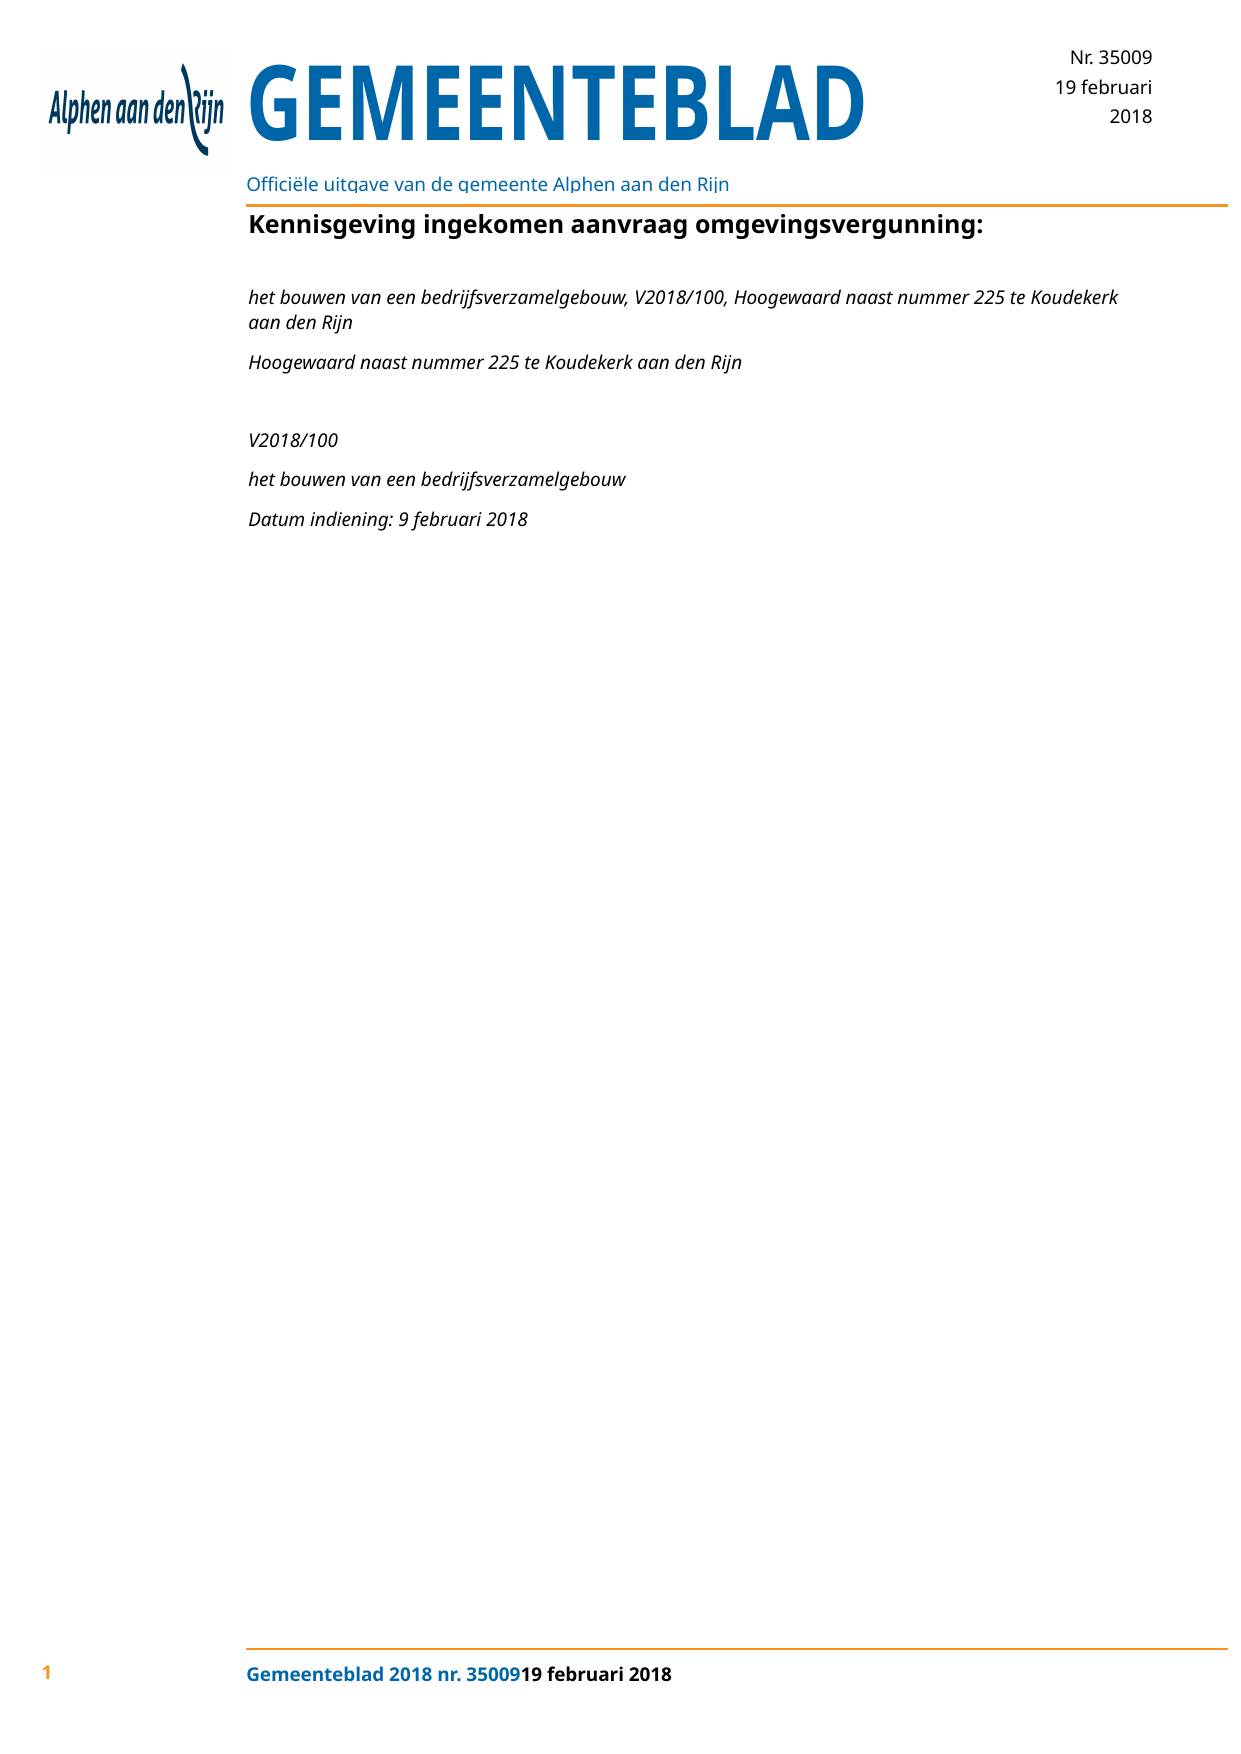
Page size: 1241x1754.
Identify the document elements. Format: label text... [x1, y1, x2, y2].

text Hoogewaard naast nummer 225 te Koudekerk aan den Rijn [248, 349, 1152, 374]
picture [41, 47, 231, 172]
text Kennisgeving ingekomen aanvraag omgevingsvergunning: [248, 207, 1152, 241]
text het bouwen van een bedrijfsverzamelgebouw [248, 467, 1152, 492]
text Datum indiening: 9 februari 2018 [248, 506, 1152, 532]
text het bouwen van een bedrijfsverzamelgebouw, V2018/100, Hoogewaard naast nummer 225 te Koudekerk aan den Rijn [248, 284, 1152, 335]
text V2018/100 [248, 427, 1152, 453]
